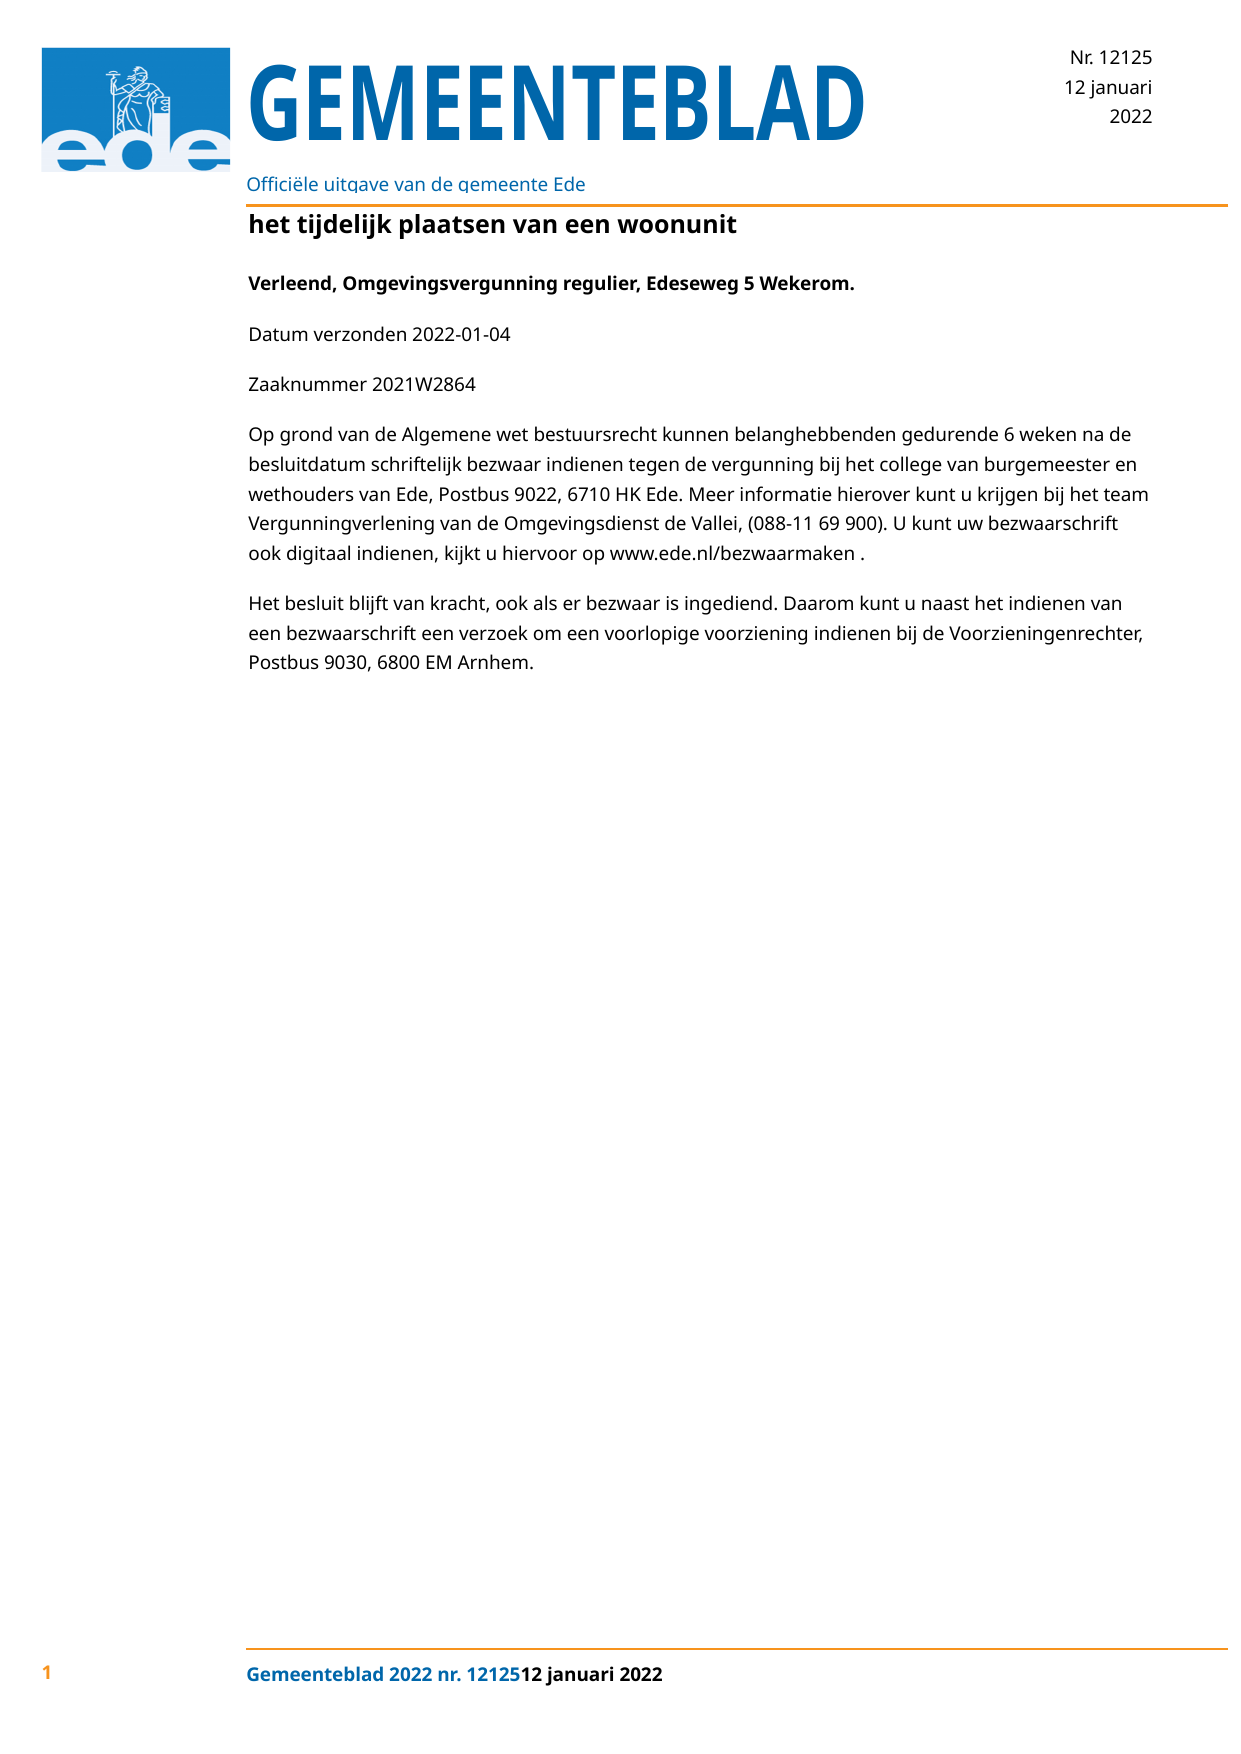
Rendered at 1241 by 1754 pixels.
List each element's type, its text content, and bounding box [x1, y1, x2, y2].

text Zaaknummer 2021W2864 [248, 371, 1152, 397]
text Op grond van de Algemene wet bestuursrecht kunnen belanghebbenden gedurende 6 weken na de besluitdatum schriftelijk bezwaar indienen tegen de vergunning bij het college van burgemeester en wethouders van Ede, Postbus 9022, 6710 HK Ede. Meer informatie hierover kunt u krijgen bij het team Vergunningverlening van de Omgevingsdienst de Vallei, (088-11 69 900). U kunt uw bezwaarschrift ook digitaal indienen, kijkt u hiervoor op www.ede.nl/bezwaarmaken . [248, 422, 1152, 566]
text Datum verzonden 2022-01-04 [248, 321, 1152, 346]
text Het besluit blijft van kracht, ook als er bezwaar is ingediend. Daarom kunt u naast het indienen van een bezwaarschrift een verzoek om een voorlopige voorziening indienen bij de Voorzieningenrechter, Postbus 9030, 6800 EM Arnhem. [248, 590, 1152, 675]
picture [41, 47, 231, 172]
text Verleend, Omgevingsvergunning regulier, Edeseweg 5 Wekerom. [248, 270, 1152, 296]
text het tijdelijk plaatsen van een woonunit [248, 207, 1152, 241]
